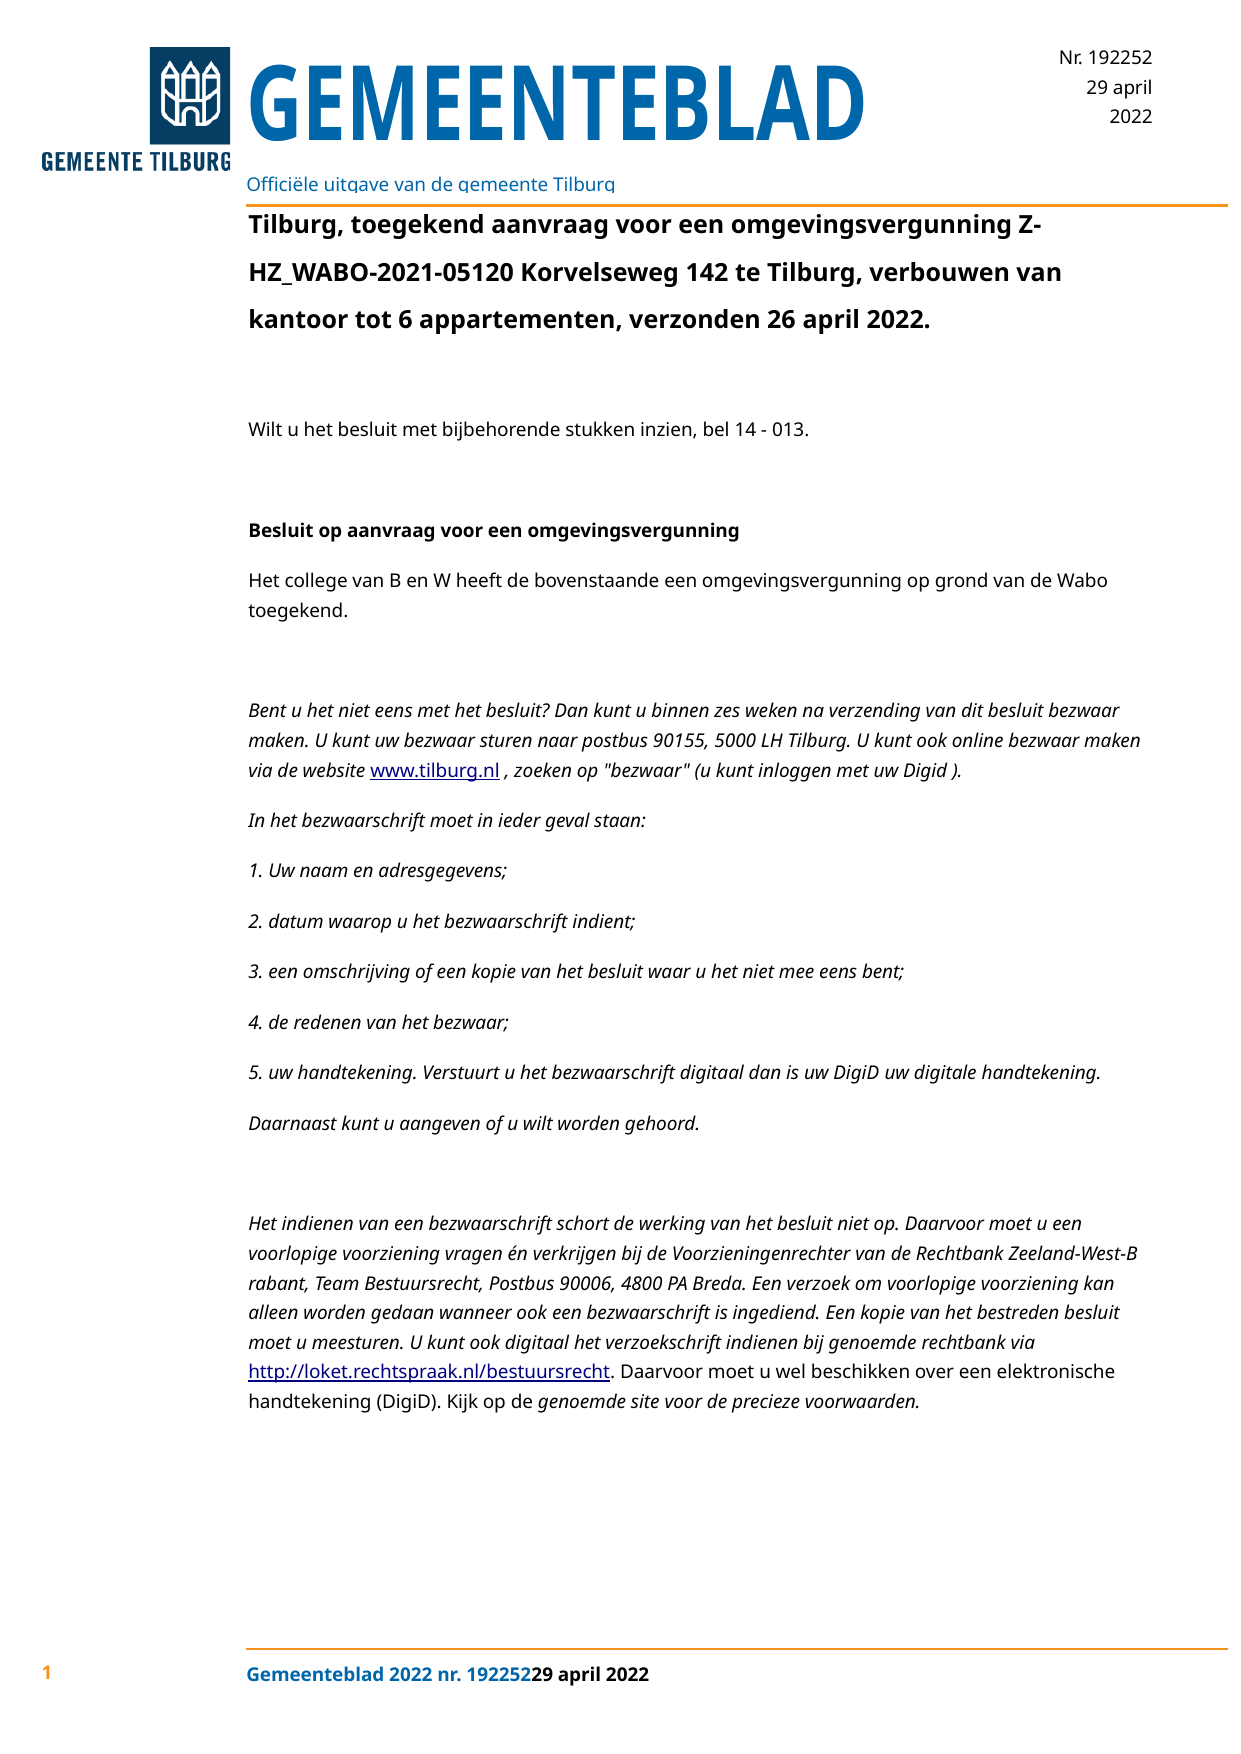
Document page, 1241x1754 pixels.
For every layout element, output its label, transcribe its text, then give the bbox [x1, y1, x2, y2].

text 5. uw handtekening. Verstuurt u het bezwaarschrift digitaal dan is uw DigiD uw digitale handtekening. [248, 1059, 1152, 1085]
text Daarnaast kunt u aangeven of u wilt worden gehoord. [248, 1110, 1152, 1135]
text 4. de redenen van het bezwaar; [248, 1009, 1152, 1034]
text Wilt u het besluit met bijbehorende stukken inzien, bel 14 - 013. [248, 416, 1152, 442]
text Besluit op aanvraag voor een omgevingsvergunning [248, 517, 1152, 542]
text Bent u het niet eens met het besluit? Dan kunt u binnen zes weken na verzending van dit besluit bezwaar maken. U kunt uw bezwaar sturen naar postbus 90155, 5000 LH Tilburg. U kunt ook online bezwaar maken via de website www.tilburg.nl , zoeken op "bezwaar" (u kunt inloggen met uw Digid ). [248, 698, 1152, 782]
text 3. een omschrijving of een kopie van het besluit waar u het niet mee eens bent; [248, 958, 1152, 984]
text 2. datum waarop u het bezwaarschrift indient; [248, 908, 1152, 934]
text Het college van B en W heeft de bovenstaande een omgevingsvergunning op grond van de Wabo toegekend. [248, 567, 1152, 622]
text 1. Uw naam en adresgegevens; [248, 858, 1152, 883]
text Het indienen van een bezwaarschrift schort de werking van het besluit niet op. Daarvoor moet u een voorlopige voorziening vragen én verkrijgen bij de Voorzieningenrechter van de Rechtbank Zeeland-West-B rabant, Team Bestuursrecht, Postbus 90006, 4800 PA Breda. Een verzoek om voorlopige voorziening kan alleen worden gedaan wanneer ook een bezwaarschrift is ingediend. Een kopie van het bestreden besluit moet u meesturen. U kunt ook digitaal het verzoekschrift indienen bij genoemde rechtbank via http://loket.rechtspraak.nl/bestuursrecht. Daarvoor moet u wel beschikken over een elektronische handtekening (DigiD). Kijk op de genoemde site voor de precieze voorwaarden. [248, 1211, 1152, 1414]
text In het bezwaarschrift moet in ieder geval staan: [248, 807, 1152, 833]
picture [41, 47, 231, 172]
text Tilburg, toegekend aanvraag voor een omgevingsvergunning Z-HZ_WABO-2021-05120 Korvelseweg 142 te Tilburg, verbouwen van kantoor tot 6 appartementen, verzonden 26 april 2022. [248, 207, 1152, 336]
